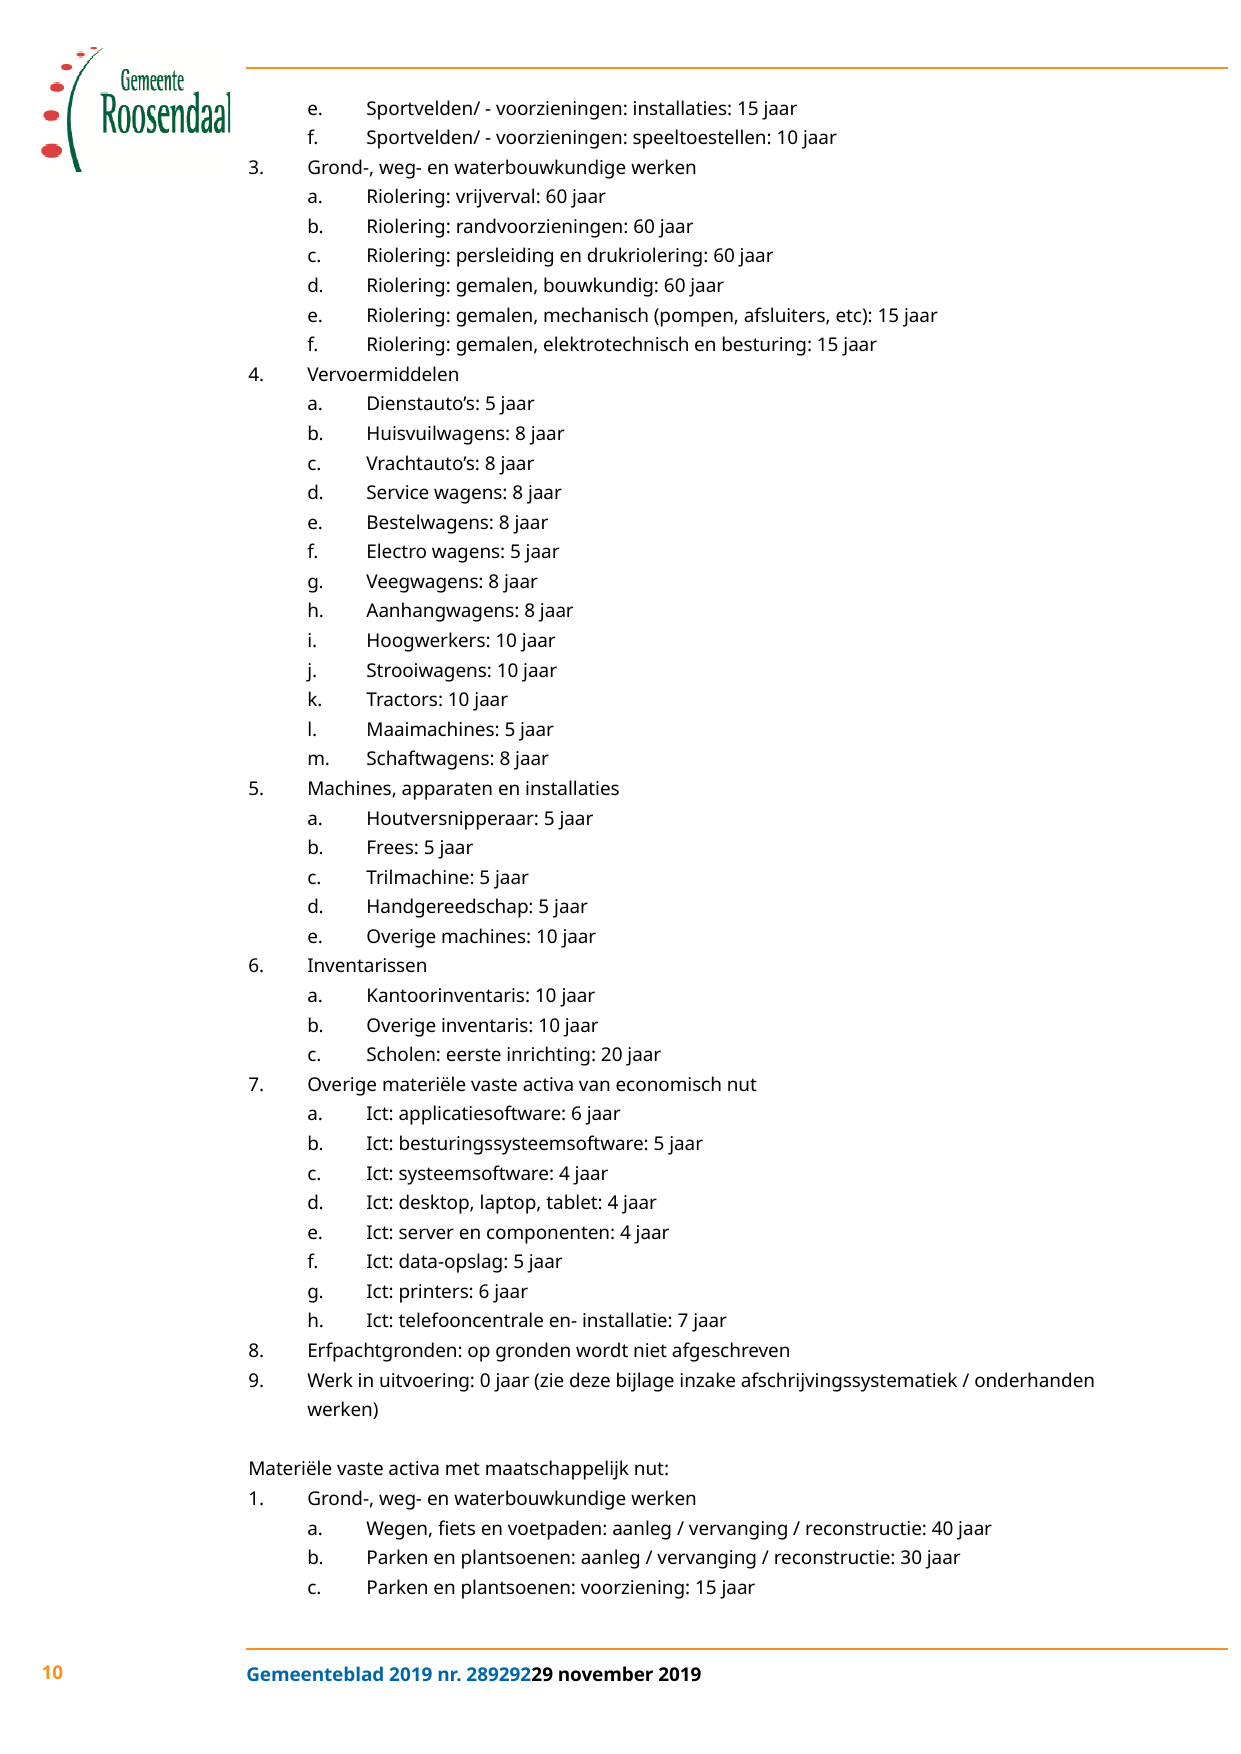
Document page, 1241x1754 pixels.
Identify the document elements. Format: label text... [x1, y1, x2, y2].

list Machines, apparaten en installaties [248, 775, 1152, 801]
list Schaftwagens: 8 jaar [307, 746, 1152, 771]
list Service wagens: 8 jaar [307, 479, 1152, 505]
list Maaimachines: 5 jaar [307, 716, 1152, 742]
list Parken en plantsoenen: aanleg / vervanging / reconstructie: 30 jaar [307, 1544, 1152, 1570]
list Ict: applicatiesoftware: 6 jaar [307, 1101, 1152, 1126]
list Grond-, weg- en waterbouwkundige werken [248, 154, 1152, 180]
list Overige inventaris: 10 jaar [307, 1012, 1152, 1038]
text Materiële vaste activa met maatschappelijk nut: [248, 1456, 1152, 1481]
list Vrachtauto’s: 8 jaar [307, 450, 1152, 476]
list Werk in uitvoering: 0 jaar (zie deze bijlage inzake afschrijvingssystematiek / onderhanden werken) [248, 1367, 1152, 1422]
list Frees: 5 jaar [307, 834, 1152, 860]
list Ict: systeemsoftware: 4 jaar [307, 1160, 1152, 1186]
list Vervoermiddelen [248, 361, 1152, 387]
list Hoogwerkers: 10 jaar [307, 627, 1152, 653]
list Ict: data-opslag: 5 jaar [307, 1248, 1152, 1274]
list Sportvelden/ - voorzieningen: installaties: 15 jaar [307, 95, 1152, 121]
list Tractors: 10 jaar [307, 686, 1152, 712]
list Inventarissen [248, 953, 1152, 978]
list Houtversnipperaar: 5 jaar [307, 805, 1152, 831]
list Trilmachine: 5 jaar [307, 864, 1152, 890]
list Overige materiële vaste activa van economisch nut [248, 1071, 1152, 1097]
list Electro wagens: 5 jaar [307, 538, 1152, 564]
list Wegen, fiets en voetpaden: aanleg / vervanging / reconstructie: 40 jaar [307, 1515, 1152, 1541]
list Huisvuilwagens: 8 jaar [307, 420, 1152, 446]
list Ict: telefooncentrale en- installatie: 7 jaar [307, 1308, 1152, 1333]
list Ict: besturingssysteemsoftware: 5 jaar [307, 1130, 1152, 1156]
list Riolering: gemalen, elektrotechnisch en besturing: 15 jaar [307, 331, 1152, 357]
list Scholen: eerste inrichting: 20 jaar [307, 1041, 1152, 1067]
list Ict: printers: 6 jaar [307, 1278, 1152, 1304]
list Sportvelden/ - voorzieningen: speeltoestellen: 10 jaar [307, 124, 1152, 150]
list Ict: server en componenten: 4 jaar [307, 1219, 1152, 1245]
list Bestelwagens: 8 jaar [307, 509, 1152, 535]
list Handgereedschap: 5 jaar [307, 893, 1152, 919]
list Grond-, weg- en waterbouwkundige werken [248, 1485, 1152, 1511]
list Riolering: randvoorzieningen: 60 jaar [307, 213, 1152, 239]
list Strooiwagens: 10 jaar [307, 657, 1152, 683]
list Overige machines: 10 jaar [307, 923, 1152, 949]
picture [41, 47, 231, 172]
list Aanhangwagens: 8 jaar [307, 598, 1152, 623]
list Ict: desktop, laptop, tablet: 4 jaar [307, 1189, 1152, 1215]
list Parken en plantsoenen: voorziening: 15 jaar [307, 1574, 1152, 1600]
list Kantoorinventaris: 10 jaar [307, 982, 1152, 1008]
list Dienstauto’s: 5 jaar [307, 391, 1152, 416]
list Riolering: vrijverval: 60 jaar [307, 183, 1152, 209]
list Riolering: persleiding en drukriolering: 60 jaar [307, 243, 1152, 268]
list Riolering: gemalen, mechanisch (pompen, afsluiters, etc): 15 jaar [307, 302, 1152, 328]
list Riolering: gemalen, bouwkundig: 60 jaar [307, 272, 1152, 298]
list Erfpachtgronden: op gronden wordt niet afgeschreven [248, 1337, 1152, 1363]
list Veegwagens: 8 jaar [307, 568, 1152, 594]
